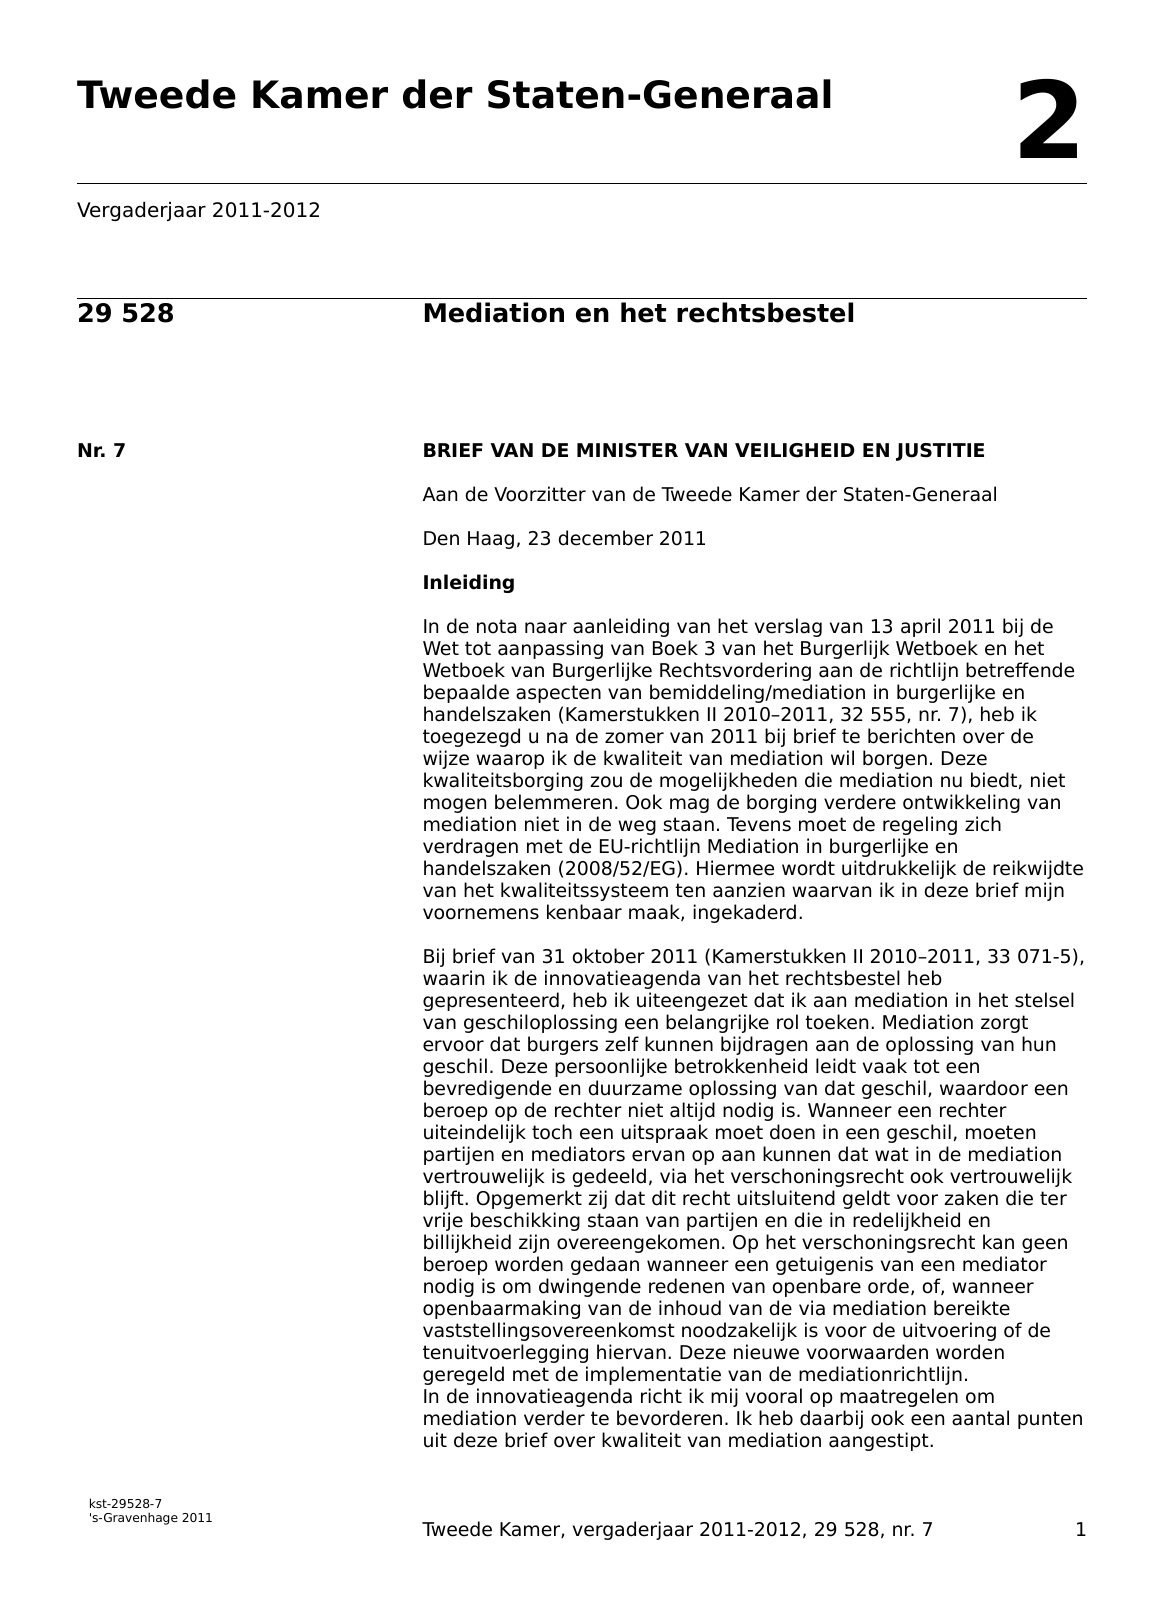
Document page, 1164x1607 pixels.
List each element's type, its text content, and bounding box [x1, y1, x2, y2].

subtitle Nr. 7 BRIEF VAN DE MINISTER VAN VEILIGHEID EN JUSTITIE [77, 440, 1087, 462]
subtitle 29 528 Mediation en het rechtsbestel [77, 299, 1087, 329]
text Aan de Voorzitter van de Tweede Kamer der Staten-Generaal [422, 484, 1087, 506]
text Den Haag, 23 december 2011 [422, 528, 1087, 550]
text Bij brief van 31 oktober 2011 (Kamerstukken II 2010–2011, 33 071-5), waarin ik de innovatieagenda van het rechtsbestel heb gepresenteerd, heb ik uiteengezet dat ik aan mediation in het stelsel van geschiloplossing een belangrijke rol toeken. Mediation zorgt ervoor dat burgers zelf kunnen bijdragen aan de oplossing van hun geschil. Deze persoonlijke betrokkenheid leidt vaak tot een bevredigende en duurzame oplossing van dat geschil, waardoor een beroep op de rechter niet altijd nodig is. Wanneer een rechter uiteindelijk toch een uitspraak moet doen in een geschil, moeten partijen en mediators ervan op aan kunnen dat wat in de mediation vertrouwelijk is gedeeld, via het verschoningsrecht ook vertrouwelijk blijft. Opgemerkt zij dat dit recht uitsluitend geldt voor zaken die ter vrije beschikking staan van partijen en die in redelijkheid en billijkheid zijn overeengekomen. Op het verschoningsrecht kan geen beroep worden gedaan wanneer een getuigenis van een mediator nodig is om dwingende redenen van openbare orde, of, wanneer openbaarmaking van de inhoud van de via mediation bereikte vaststellingsovereenkomst noodzakelijk is voor de uitvoering of de tenuitvoerlegging hiervan. Deze nieuwe voorwaarden worden geregeld met de implementatie van de mediationrichtlijn. [422, 946, 1087, 1386]
subtitle Inleiding [422, 572, 1087, 594]
table_cell Vergaderjaar 2011-2012 [77, 184, 1087, 298]
table_header 2 [886, 59, 1087, 183]
text In de innovatieagenda richt ik mij vooral op maatregelen om mediation verder te bevorderen. Ik heb daarbij ook een aantal punten uit deze brief over kwaliteit van mediation aangestipt. [422, 1386, 1087, 1452]
text kst-29528-7 [88, 1497, 323, 1511]
text 's-Gravenhage 2011 [88, 1511, 323, 1525]
text In de nota naar aanleiding van het verslag van 13 april 2011 bij de Wet tot aanpassing van Boek 3 van het Burgerlijk Wetboek en het Wetboek van Burgerlijke Rechtsvordering aan de richtlijn betreffende bepaalde aspecten van bemiddeling/mediation in burgerlijke en handelszaken (Kamerstukken II 2010–2011, 32 555, nr. 7), heb ik toegezegd u na de zomer van 2011 bij brief te berichten over de wijze waarop ik de kwaliteit van mediation wil borgen. Deze kwaliteitsborging zou de mogelijkheden die mediation nu biedt, niet mogen belemmeren. Ook mag de borging verdere ontwikkeling van mediation niet in de weg staan. Tevens moet de regeling zich verdragen met de EU-richtlijn Mediation in burgerlijke en handelszaken (2008/52/EG). Hiermee wordt uitdrukkelijk de reikwijdte van het kwaliteitssysteem ten aanzien waarvan ik in deze brief mijn voornemens kenbaar maak, ingekaderd. [422, 616, 1087, 924]
table_header Tweede Kamer der Staten-Generaal [77, 59, 886, 183]
